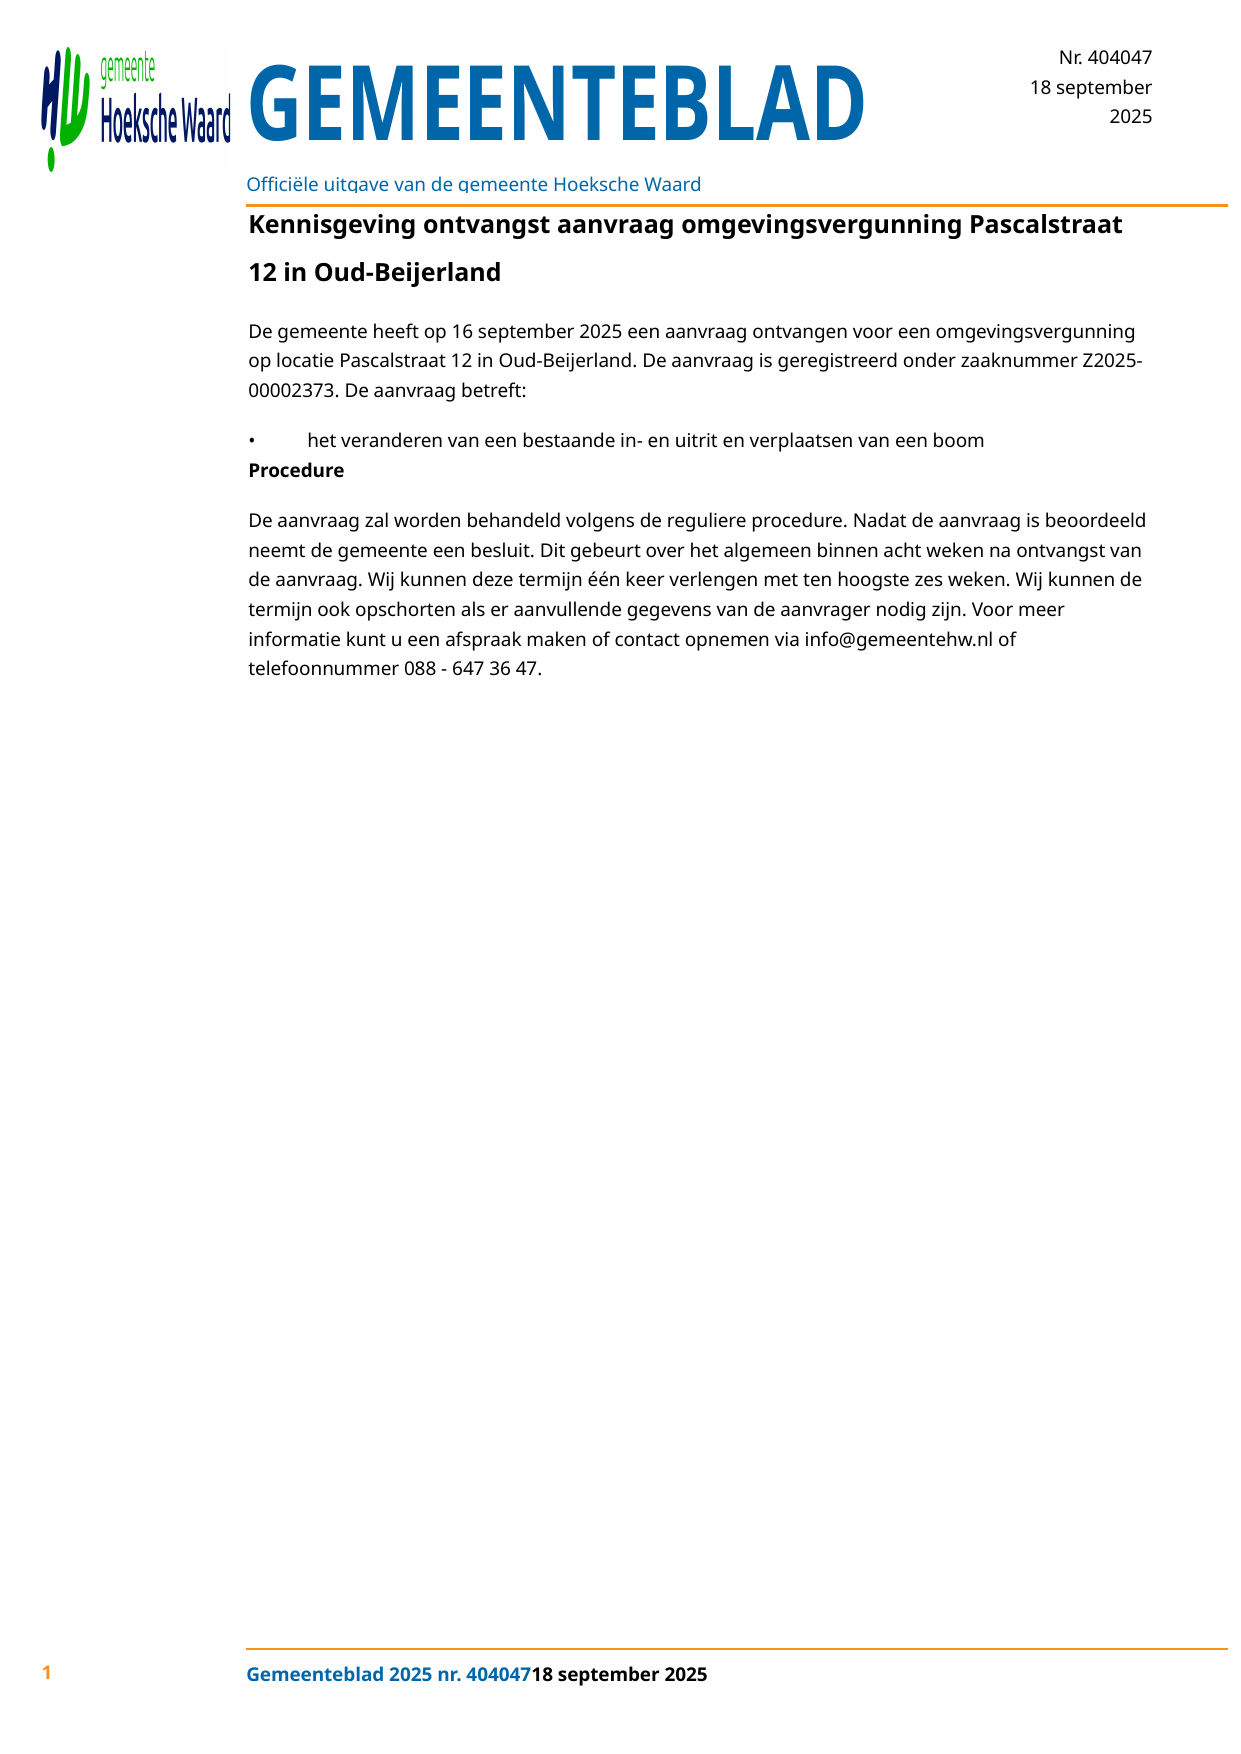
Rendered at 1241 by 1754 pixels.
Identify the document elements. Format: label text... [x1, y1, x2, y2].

text De gemeente heeft op 16 september 2025 een aanvraag ontvangen voor een omgevingsvergunning op locatie Pascalstraat 12 in Oud-Beijerland. De aanvraag is geregistreerd onder zaaknummer Z2025-00002373. De aanvraag betreft: [248, 318, 1152, 403]
text De aanvraag zal worden behandeld volgens de reguliere procedure. Nadat de aanvraag is beoordeeld neemt de gemeente een besluit. Dit gebeurt over het algemeen binnen acht weken na ontvangst van de aanvraag. Wij kunnen deze termijn één keer verlengen met ten hoogste zes weken. Wij kunnen de termijn ook opschorten als er aanvullende gegevens van de aanvrager nodig zijn. Voor meer informatie kunt u een afspraak maken of contact opnemen via info@gemeentehw.nl of telefoonnummer 088 - 647 36 47. [248, 507, 1152, 681]
list het veranderen van een bestaande in- en uitrit en verplaatsen van een boom [248, 427, 1152, 453]
picture [41, 47, 231, 172]
text Procedure [248, 457, 1152, 483]
text Kennisgeving ontvangst aanvraag omgevingsvergunning Pascalstraat 12 in Oud-Beijerland [248, 207, 1152, 288]
